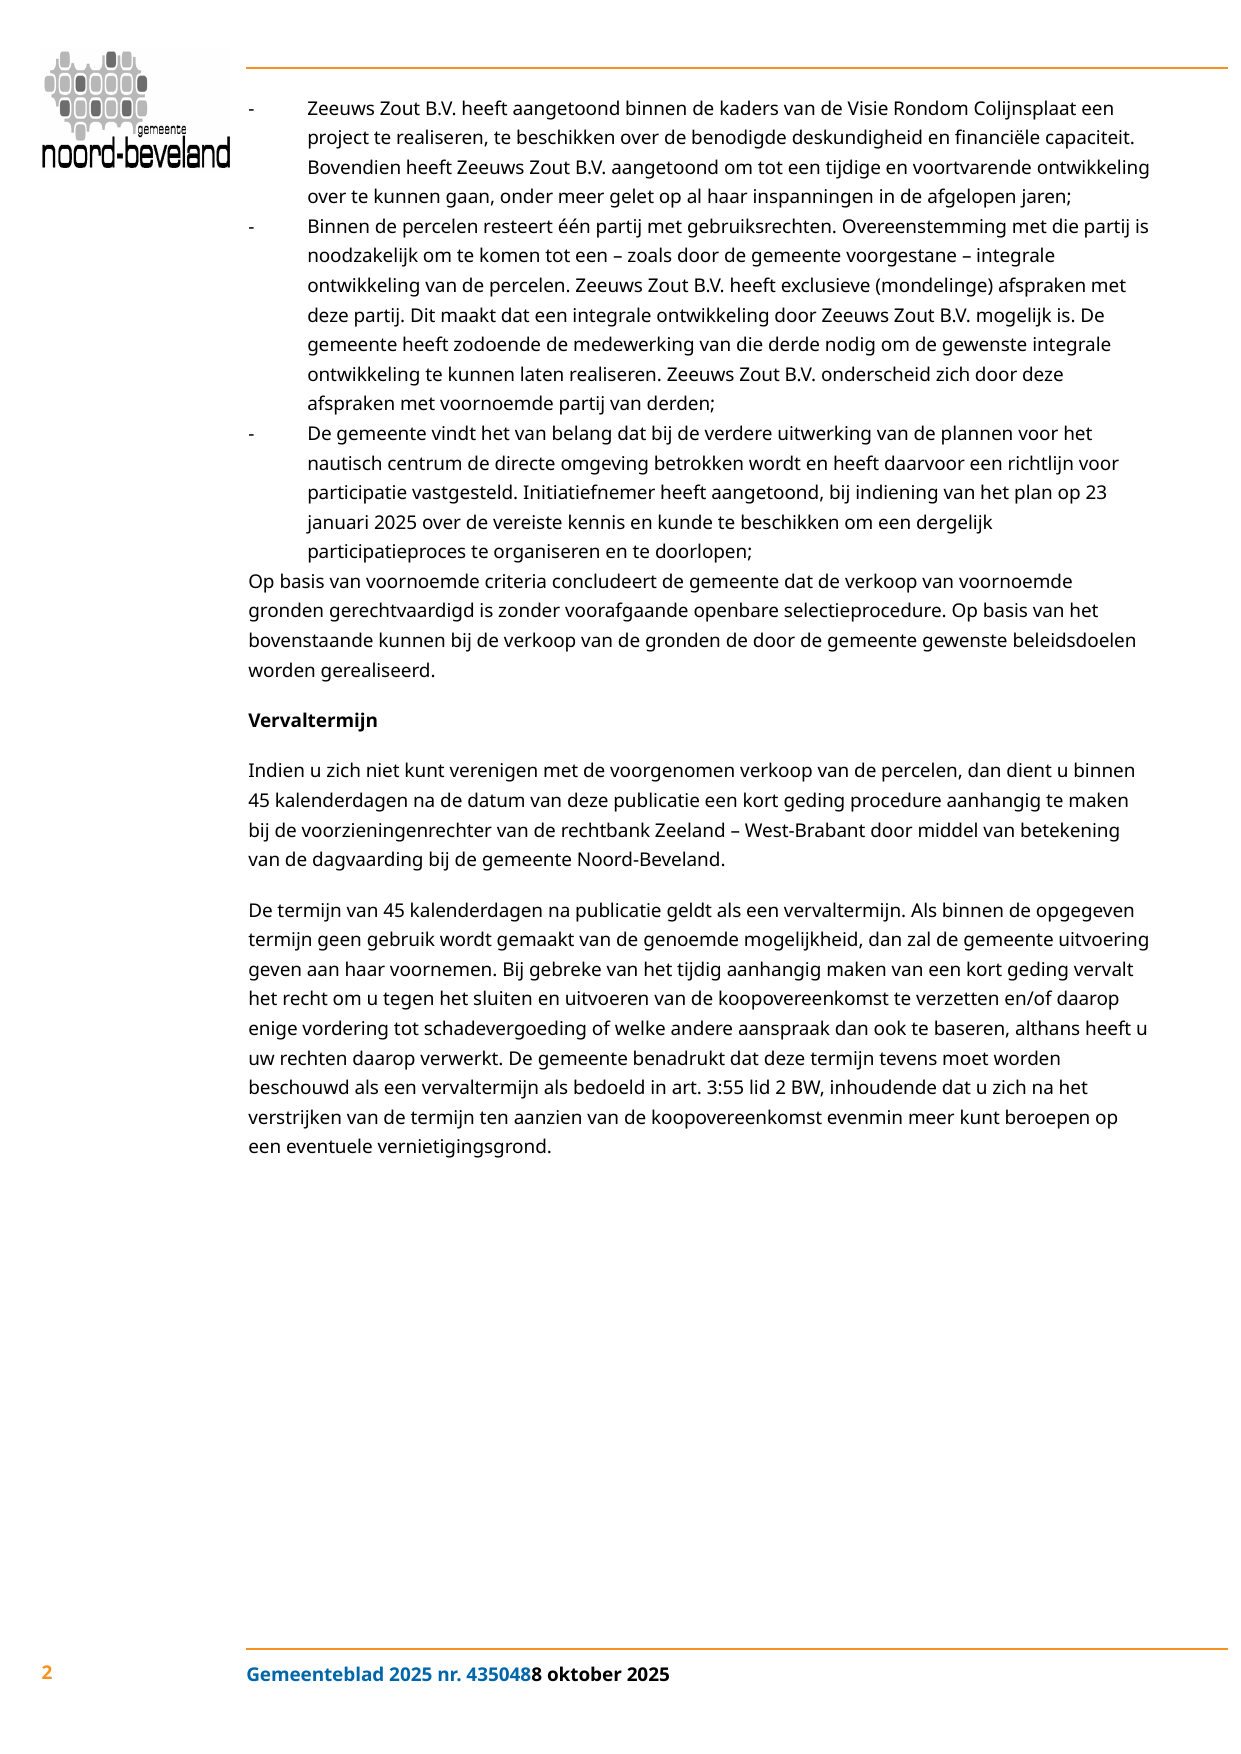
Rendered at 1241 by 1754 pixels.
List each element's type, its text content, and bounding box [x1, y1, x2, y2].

text Vervaltermijn [248, 707, 1152, 733]
text Op basis van voornoemde criteria concludeert de gemeente dat de verkoop van voornoemde gronden gerechtvaardigd is zonder voorafgaande openbare selectieprocedure. Op basis van het bovenstaande kunnen bij de verkoop van de gronden de door de gemeente gewenste beleidsdoelen worden gerealiseerd. [248, 568, 1152, 683]
list De gemeente vindt het van belang dat bij de verdere uitwerking van de plannen voor het nautisch centrum de directe omgeving betrokken wordt en heeft daarvoor een richtlijn voor participatie vastgesteld. Initiatiefnemer heeft aangetoond, bij indiening van het plan op 23 januari 2025 over de vereiste kennis en kunde te beschikken om een dergelijk participatieproces te organiseren en te doorlopen; [248, 420, 1152, 564]
list Binnen de percelen resteert één partij met gebruiksrechten. Overeenstemming met die partij is noodzakelijk om te komen tot een – zoals door de gemeente voorgestane – integrale ontwikkeling van de percelen. Zeeuws Zout B.V. heeft exclusieve (mondelinge) afspraken met deze partij. Dit maakt dat een integrale ontwikkeling door Zeeuws Zout B.V. mogelijk is. De gemeente heeft zodoende de medewerking van die derde nodig om de gewenste integrale ontwikkeling te kunnen laten realiseren. Zeeuws Zout B.V. onderscheid zich door deze afspraken met voornoemde partij van derden; [248, 213, 1152, 416]
picture [41, 47, 231, 172]
text De termijn van 45 kalenderdagen na publicatie geldt als een vervaltermijn. Als binnen de opgegeven termijn geen gebruik wordt gemaakt van de genoemde mogelijkheid, dan zal de gemeente uitvoering geven aan haar voornemen. Bij gebreke van het tijdig aanhangig maken van een kort geding vervalt het recht om u tegen het sluiten en uitvoeren van de koopovereenkomst te verzetten en/of daarop enige vordering tot schadevergoeding of welke andere aanspraak dan ook te baseren, althans heeft u uw rechten daarop verwerkt. De gemeente benadrukt dat deze termijn tevens moet worden beschouwd als een vervaltermijn als bedoeld in art. 3:55 lid 2 BW, inhoudende dat u zich na het verstrijken van de termijn ten aanzien van de koopovereenkomst evenmin meer kunt beroepen op een eventuele vernietigingsgrond. [248, 897, 1152, 1159]
text Indien u zich niet kunt verenigen met de voorgenomen verkoop van de percelen, dan dient u binnen 45 kalenderdagen na de datum van deze publicatie een kort geding procedure aanhangig te maken bij de voorzieningenrechter van de rechtbank Zeeland – West-Brabant door middel van betekening van de dagvaarding bij de gemeente Noord-Beveland. [248, 758, 1152, 872]
list Zeeuws Zout B.V. heeft aangetoond binnen de kaders van de Visie Rondom Colijnsplaat een project te realiseren, te beschikken over de benodigde deskundigheid en financiële capaciteit. Bovendien heeft Zeeuws Zout B.V. aangetoond om tot een tijdige en voortvarende ontwikkeling over te kunnen gaan, onder meer gelet op al haar inspanningen in de afgelopen jaren; [248, 95, 1152, 209]
